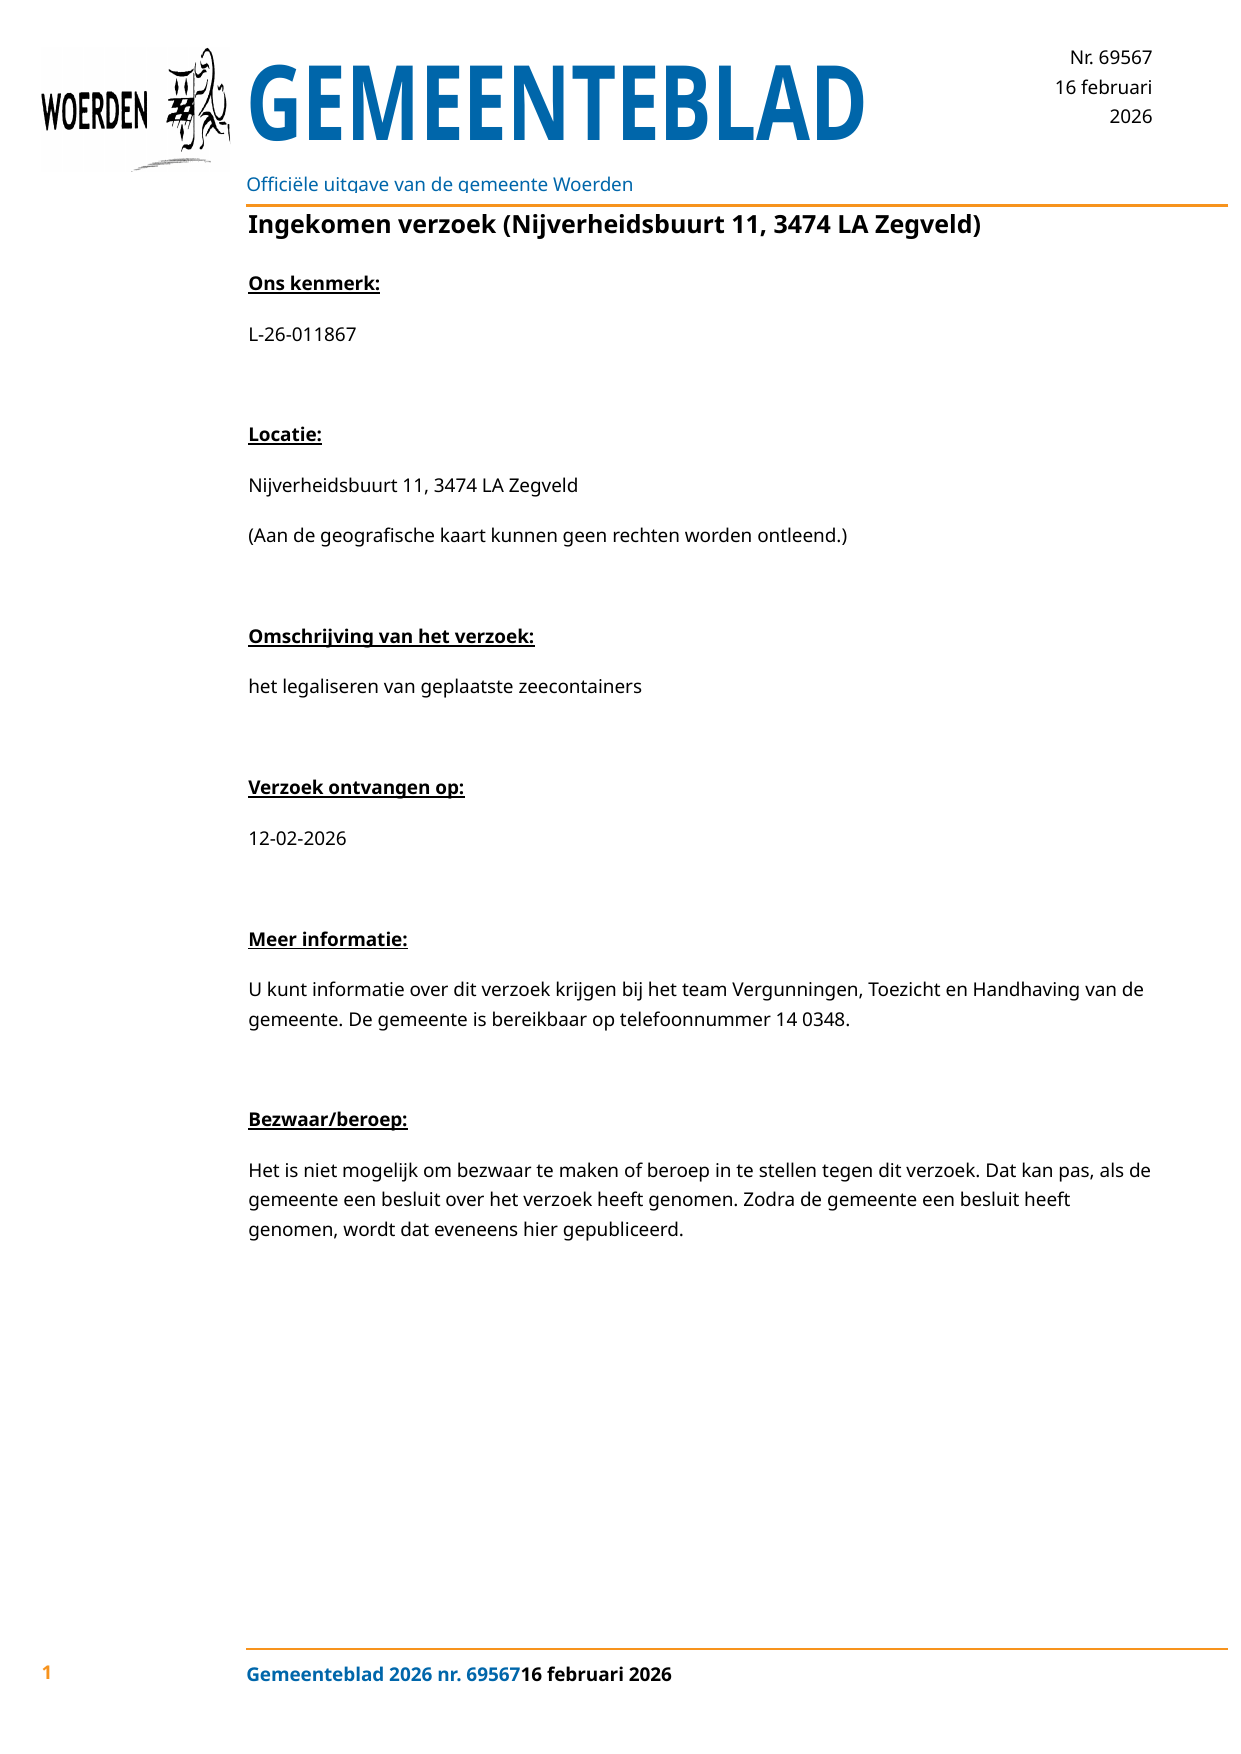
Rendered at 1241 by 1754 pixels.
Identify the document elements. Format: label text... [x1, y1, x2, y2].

text Omschrijving van het verzoek: [248, 623, 1152, 649]
text Nijverheidsbuurt 11, 3474 LA Zegveld [248, 472, 1152, 498]
text Ons kenmerk: [248, 270, 1152, 296]
text (Aan de geografische kaart kunnen geen rechten worden ontleend.) [248, 522, 1152, 548]
text U kunt informatie over dit verzoek krijgen bij het team Vergunningen, Toezicht en Handhaving van de gemeente. De gemeente is bereikbaar op telefoonnummer 14 0348. [248, 976, 1152, 1031]
text Verzoek ontvangen op: [248, 774, 1152, 800]
text Ingekomen verzoek (Nijverheidsbuurt 11, 3474 LA Zegveld) [248, 207, 1152, 241]
picture [41, 47, 231, 172]
text Het is niet mogelijk om bezwaar te maken of beroep in te stellen tegen dit verzoek. Dat kan pas, als de gemeente een besluit over het verzoek heeft genomen. Zodra de gemeente een besluit heeft genomen, wordt dat eveneens hier gepubliceerd. [248, 1157, 1152, 1242]
text Meer informatie: [248, 926, 1152, 951]
text Bezwaar/beroep: [248, 1107, 1152, 1132]
text het legaliseren van geplaatste zeecontainers [248, 674, 1152, 699]
text Locatie: [248, 422, 1152, 447]
text L-26-011867 [248, 321, 1152, 346]
text 12-02-2026 [248, 825, 1152, 851]
